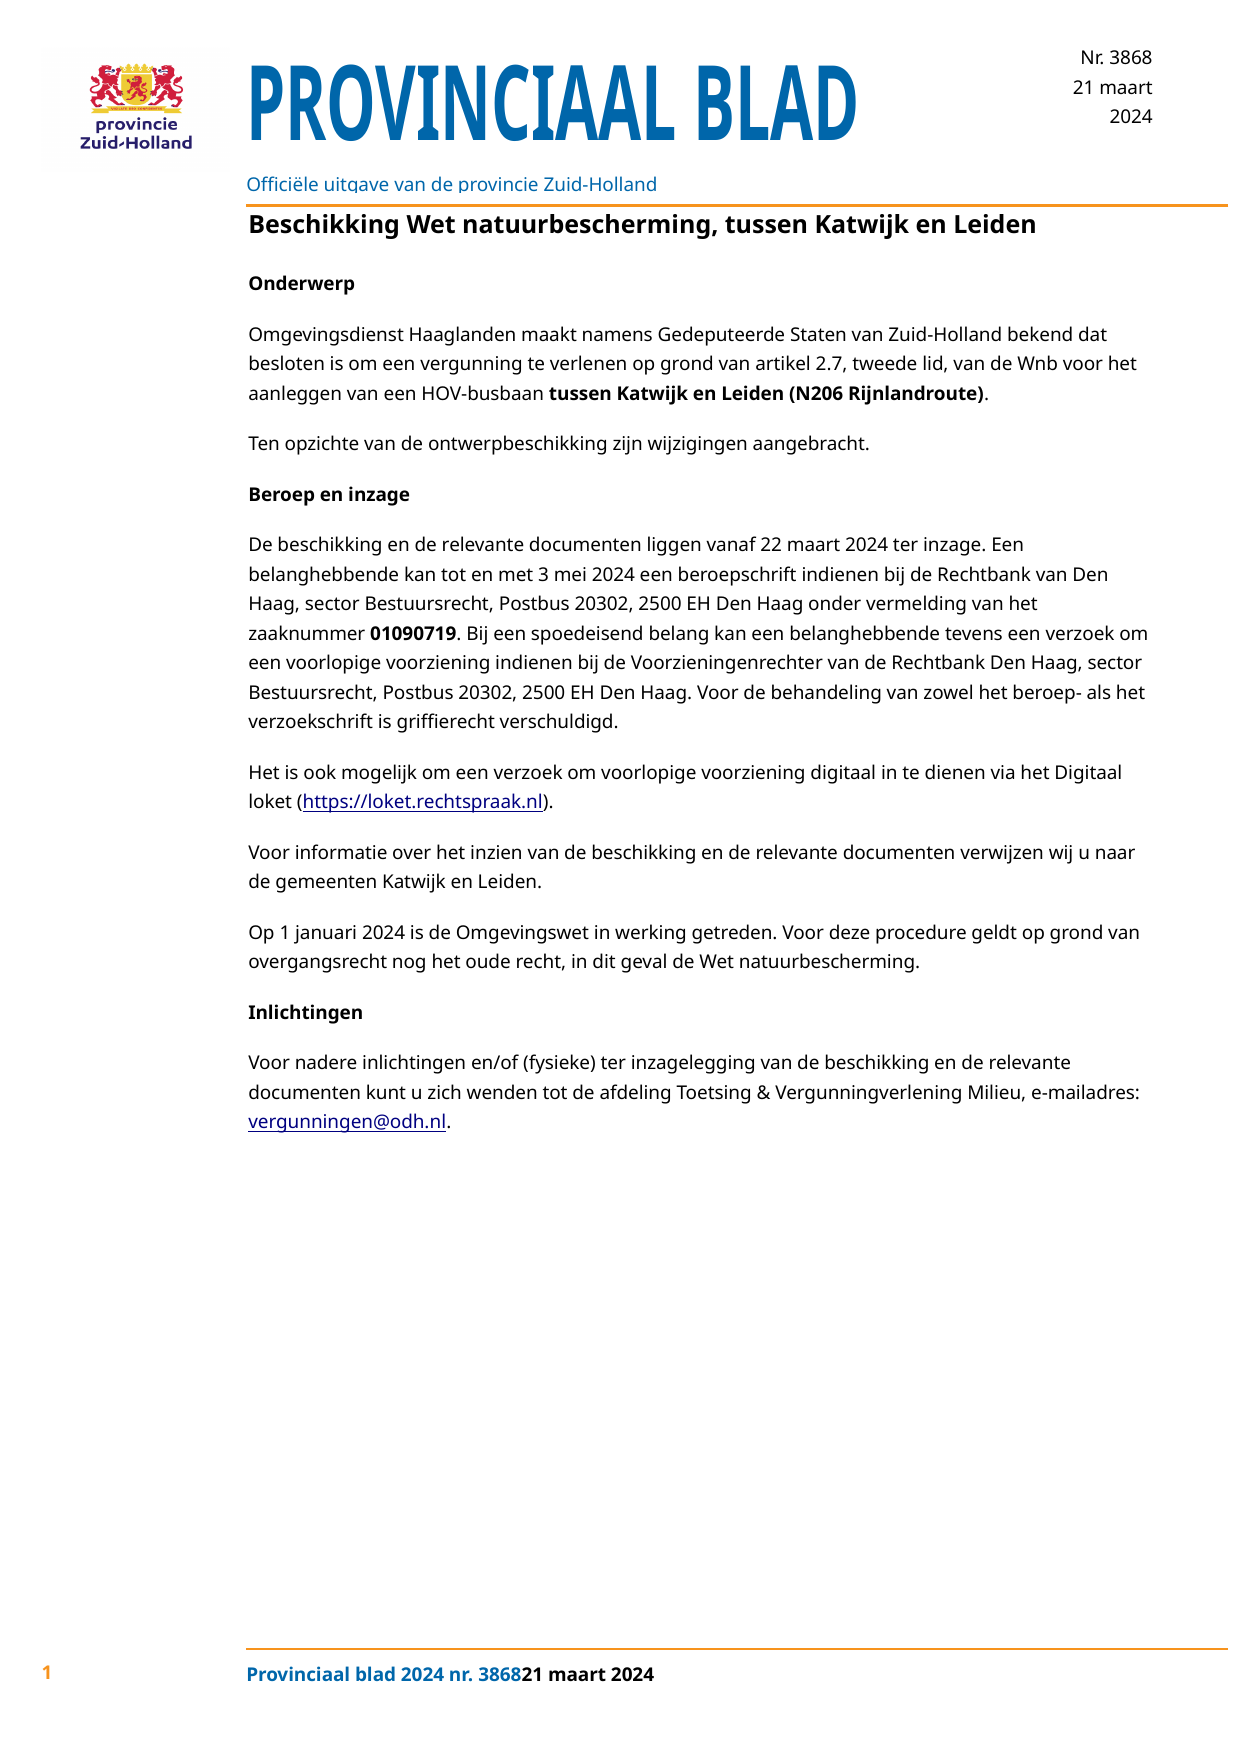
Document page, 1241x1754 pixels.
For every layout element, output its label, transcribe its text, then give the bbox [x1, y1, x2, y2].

text Onderwerp [248, 270, 1152, 296]
picture [41, 47, 231, 172]
text Inlichtingen [248, 999, 1152, 1025]
text Voor informatie over het inzien van de beschikking en de relevante documenten verwijzen wij u naar de gemeenten Katwijk en Leiden. [248, 839, 1152, 894]
text Beroep en inzage [248, 481, 1152, 506]
text Ten opzichte van de ontwerpbeschikking zijn wijzigingen aangebracht. [248, 430, 1152, 456]
text Op 1 januari 2024 is de Omgevingswet in werking getreden. Voor deze procedure geldt op grond van overgangsrecht nog het oude recht, in dit geval de Wet natuurbescherming. [248, 919, 1152, 974]
text De beschikking en de relevante documenten liggen vanaf 22 maart 2024 ter inzage. Een belanghebbende kan tot en met 3 mei 2024 een beroepschrift indienen bij de Rechtbank van Den Haag, sector Bestuursrecht, Postbus 20302, 2500 EH Den Haag onder vermelding van het zaaknummer 01090719. Bij een spoedeisend belang kan een belanghebbende tevens een verzoek om een voorlopige voorziening indienen bij de Voorzieningenrechter van de Rechtbank Den Haag, sector Bestuursrecht, Postbus 20302, 2500 EH Den Haag. Voor de behandeling van zowel het beroep- als het verzoekschrift is griffierecht verschuldigd. [248, 531, 1152, 734]
text Het is ook mogelijk om een verzoek om voorlopige voorziening digitaal in te dienen via het Digitaal loket (https://loket.rechtspraak.nl). [248, 759, 1152, 814]
text Voor nadere inlichtingen en/of (fysieke) ter inzagelegging van de beschikking en de relevante documenten kunt u zich wenden tot de afdeling Toetsing & Vergunningverlening Milieu, e-mailadres: vergunningen@odh.nl. [248, 1049, 1152, 1134]
text Beschikking Wet natuurbescherming, tussen Katwijk en Leiden [248, 207, 1152, 241]
text Omgevingsdienst Haaglanden maakt namens Gedeputeerde Staten van Zuid-Holland bekend dat besloten is om een vergunning te verlenen op grond van artikel 2.7, tweede lid, van de Wnb voor het aanleggen van een HOV-busbaan tussen Katwijk en Leiden (N206 Rijnlandroute). [248, 321, 1152, 406]
